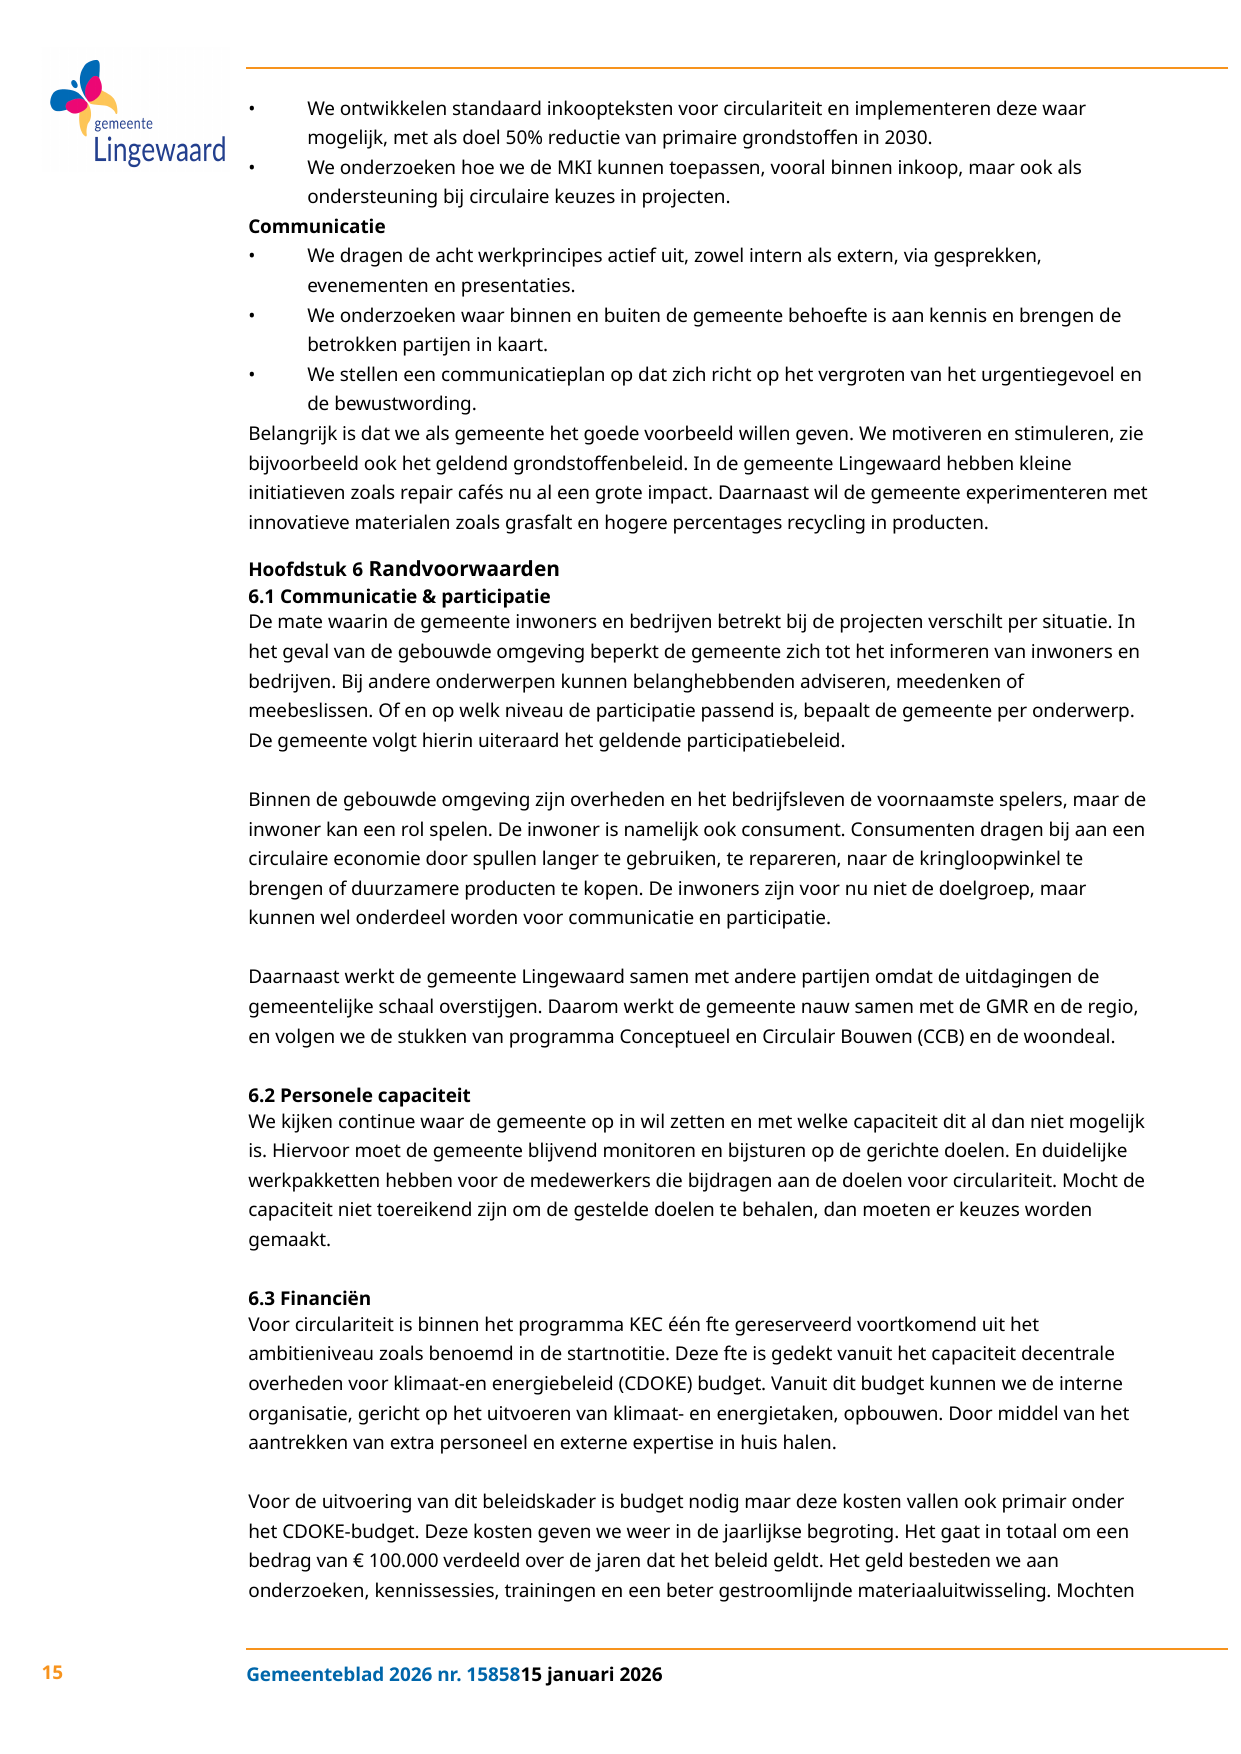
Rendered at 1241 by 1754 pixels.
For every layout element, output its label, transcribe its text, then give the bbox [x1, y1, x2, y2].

list We dragen de acht werkprincipes actief uit, zowel intern als extern, via gesprekken, evenementen en presentaties. [248, 243, 1152, 298]
text Voor circulariteit is binnen het programma KEC één fte gereserveerd voortkomend uit het ambitieniveau zoals benoemd in de startnotitie. Deze fte is gedekt vanuit het capaciteit decentrale overheden voor klimaat-en energiebeleid (CDOKE) budget. Vanuit dit budget kunnen we de interne organisatie, gericht op het uitvoeren van klimaat- en energietaken, opbouwen. Door middel van het aantrekken van extra personeel en externe expertise in huis halen. [248, 1311, 1152, 1455]
text Hoofdstuk 6 Randvoorwaarden [248, 554, 1152, 583]
picture [41, 47, 231, 172]
text Belangrijk is dat we als gemeente het goede voorbeeld willen geven. We motiveren en stimuleren, zie bijvoorbeeld ook het geldend grondstoffenbeleid. In de gemeente Lingewaard hebben kleine initiatieven zoals repair cafés nu al een grote impact. Daarnaast wil de gemeente experimenteren met innovatieve materialen zoals grasfalt en hogere percentages recycling in producten. [248, 420, 1152, 535]
list We onderzoeken hoe we de MKI kunnen toepassen, vooral binnen inkoop, maar ook als ondersteuning bij circulaire keuzes in projecten. [248, 154, 1152, 209]
text 6.2 Personele capaciteit [248, 1082, 1152, 1108]
text De mate waarin de gemeente inwoners en bedrijven betrekt bij de projecten verschilt per situatie. In het geval van de gebouwde omgeving beperkt de gemeente zich tot het informeren van inwoners en bedrijven. Bij andere onderwerpen kunnen belanghebbenden adviseren, meedenken of meebeslissen. Of en op welk niveau de participatie passend is, bepaalt de gemeente per onderwerp. De gemeente volgt hierin uiteraard het geldende participatiebeleid. [248, 609, 1152, 753]
list We onderzoeken waar binnen en buiten de gemeente behoefte is aan kennis en brengen de betrokken partijen in kaart. [248, 302, 1152, 357]
text 6.1 Communicatie & participatie [248, 583, 1152, 609]
text 6.3 Financiën [248, 1285, 1152, 1311]
text Communicatie [248, 213, 1152, 239]
list We stellen een communicatieplan op dat zich richt op het vergroten van het urgentiegevoel en de bewustwording. [248, 361, 1152, 416]
text Voor de uitvoering van dit beleidskader is budget nodig maar deze kosten vallen ook primair onder het CDOKE-budget. Deze kosten geven we weer in de jaarlijkse begroting. Het gaat in totaal om een bedrag van € 100.000 verdeeld over de jaren dat het beleid geldt. Het geld besteden we aan onderzoeken, kennissessies, trainingen en een beter gestroomlijnde materiaaluitwisseling. Mochten [248, 1488, 1152, 1603]
text Daarnaast werkt de gemeente Lingewaard samen met andere partijen omdat de uitdagingen de gemeentelijke schaal overstijgen. Daarom werkt de gemeente nauw samen met de GMR en de regio, en volgen we de stukken van programma Conceptueel en Circulair Bouwen (CCB) en de woondeal. [248, 964, 1152, 1049]
list We ontwikkelen standaard inkoopteksten voor circulariteit en implementeren deze waar mogelijk, met als doel 50% reductie van primaire grondstoffen in 2030. [248, 95, 1152, 150]
text Binnen de gebouwde omgeving zijn overheden en het bedrijfsleven de voornaamste spelers, maar de inwoner kan een rol spelen. De inwoner is namelijk ook consument. Consumenten dragen bij aan een circulaire economie door spullen langer te gebruiken, te repareren, naar de kringloopwinkel te brengen of duurzamere producten te kopen. De inwoners zijn voor nu niet de doelgroep, maar kunnen wel onderdeel worden voor communicatie en participatie. [248, 786, 1152, 930]
text We kijken continue waar de gemeente op in wil zetten en met welke capaciteit dit al dan niet mogelijk is. Hiervoor moet de gemeente blijvend monitoren en bijsturen op de gerichte doelen. En duidelijke werkpakketten hebben voor de medewerkers die bijdragen aan de doelen voor circulariteit. Mocht de capaciteit niet toereikend zijn om de gestelde doelen te behalen, dan moeten er keuzes worden gemaakt. [248, 1108, 1152, 1252]
